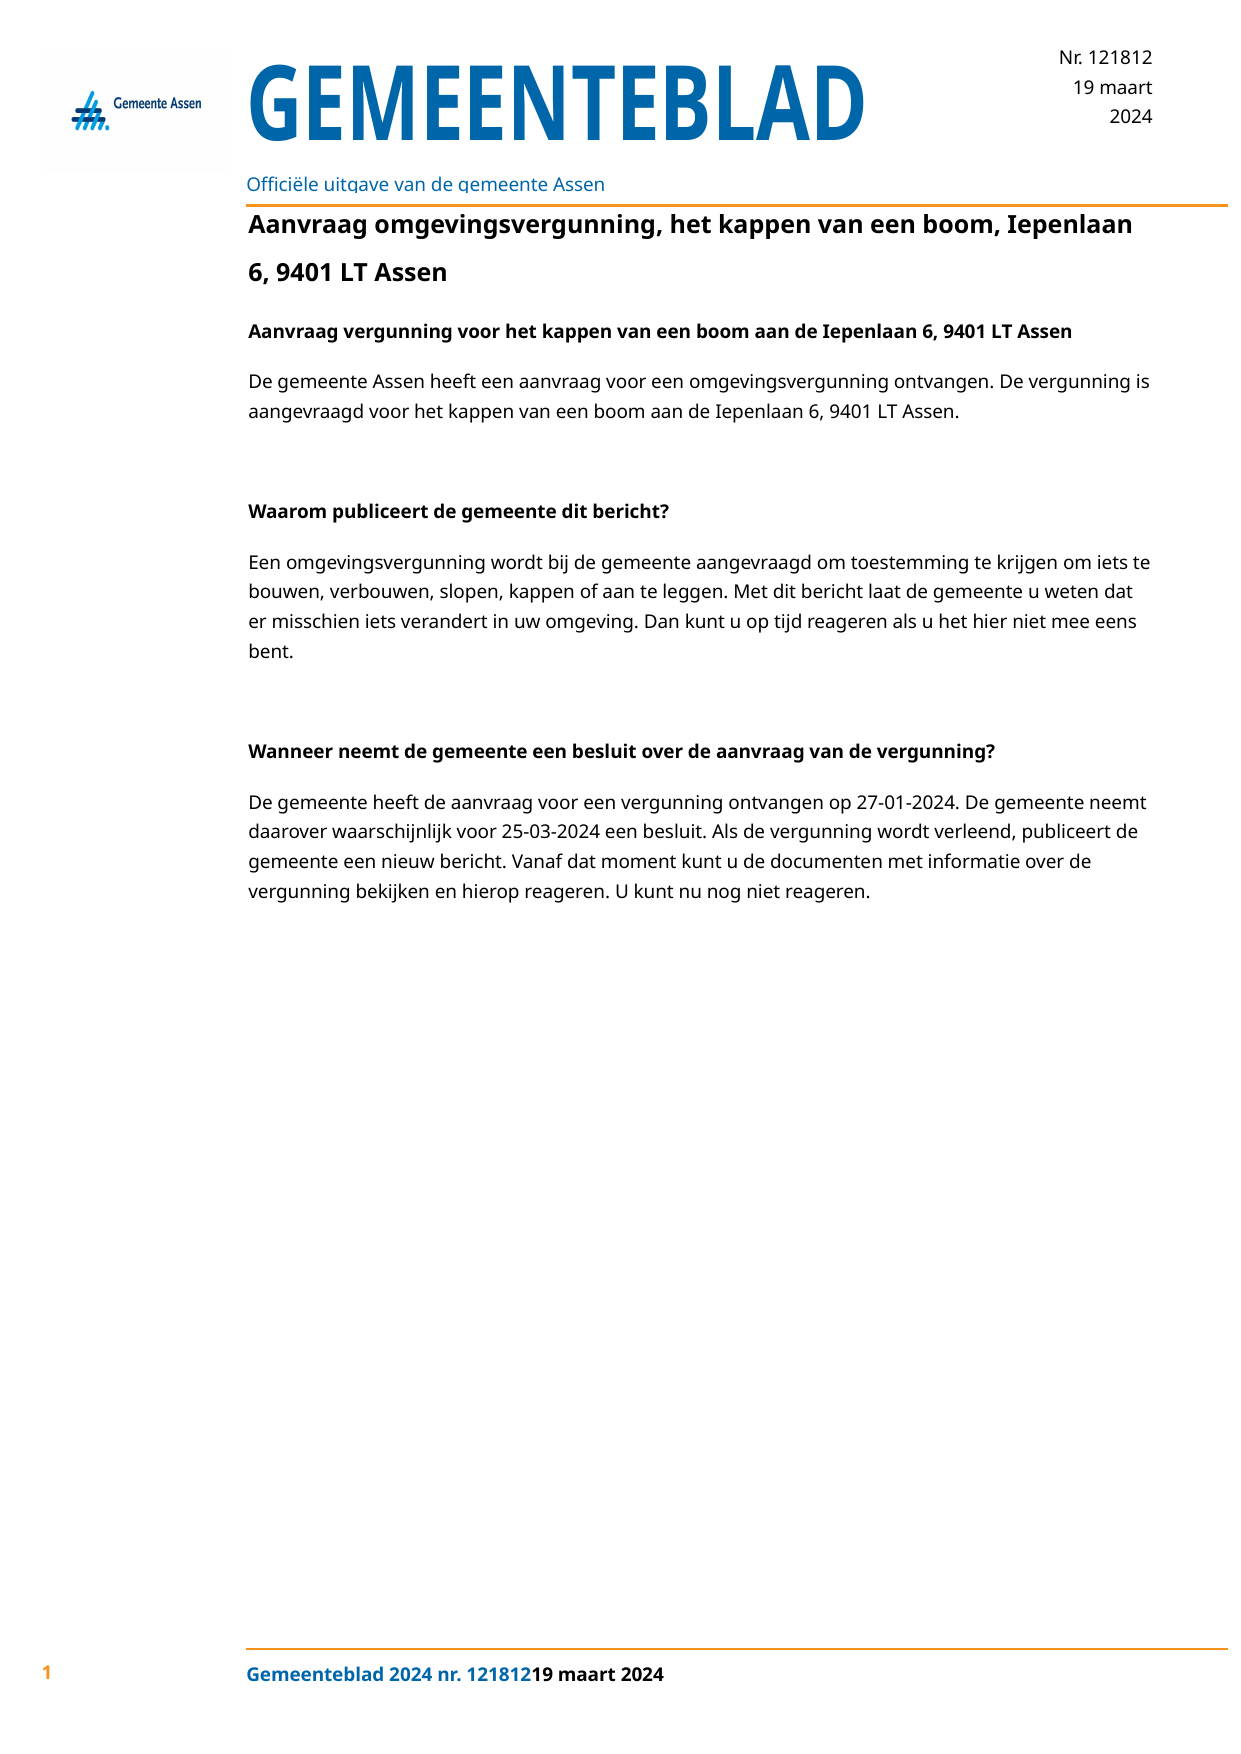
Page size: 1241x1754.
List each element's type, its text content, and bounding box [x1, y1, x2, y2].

text Een omgevingsvergunning wordt bij de gemeente aangevraagd om toestemming te krijgen om iets te bouwen, verbouwen, slopen, kappen of aan te leggen. Met dit bericht laat de gemeente u weten dat er misschien iets verandert in uw omgeving. Dan kunt u op tijd reageren als u het hier niet mee eens bent. [248, 549, 1152, 664]
text Waarom publiceert de gemeente dit bericht? [248, 499, 1152, 524]
picture [41, 47, 231, 172]
text Aanvraag omgevingsvergunning, het kappen van een boom, Iepenlaan 6, 9401 LT Assen [248, 207, 1152, 288]
text Wanneer neemt de gemeente een besluit over de aanvraag van de vergunning? [248, 739, 1152, 764]
text De gemeente Assen heeft een aanvraag voor een omgevingsvergunning ontvangen. De vergunning is aangevraagd voor het kappen van een boom aan de Iepenlaan 6, 9401 LT Assen. [248, 368, 1152, 424]
text Aanvraag vergunning voor het kappen van een boom aan de Iepenlaan 6, 9401 LT Assen [248, 318, 1152, 344]
text De gemeente heeft de aanvraag voor een vergunning ontvangen op 27-01-2024. De gemeente neemt daarover waarschijnlijk voor 25-03-2024 een besluit. Als de vergunning wordt verleend, publiceert de gemeente een nieuw bericht. Vanaf dat moment kunt u de documenten met informatie over de vergunning bekijken en hierop reageren. U kunt nu nog niet reageren. [248, 789, 1152, 904]
